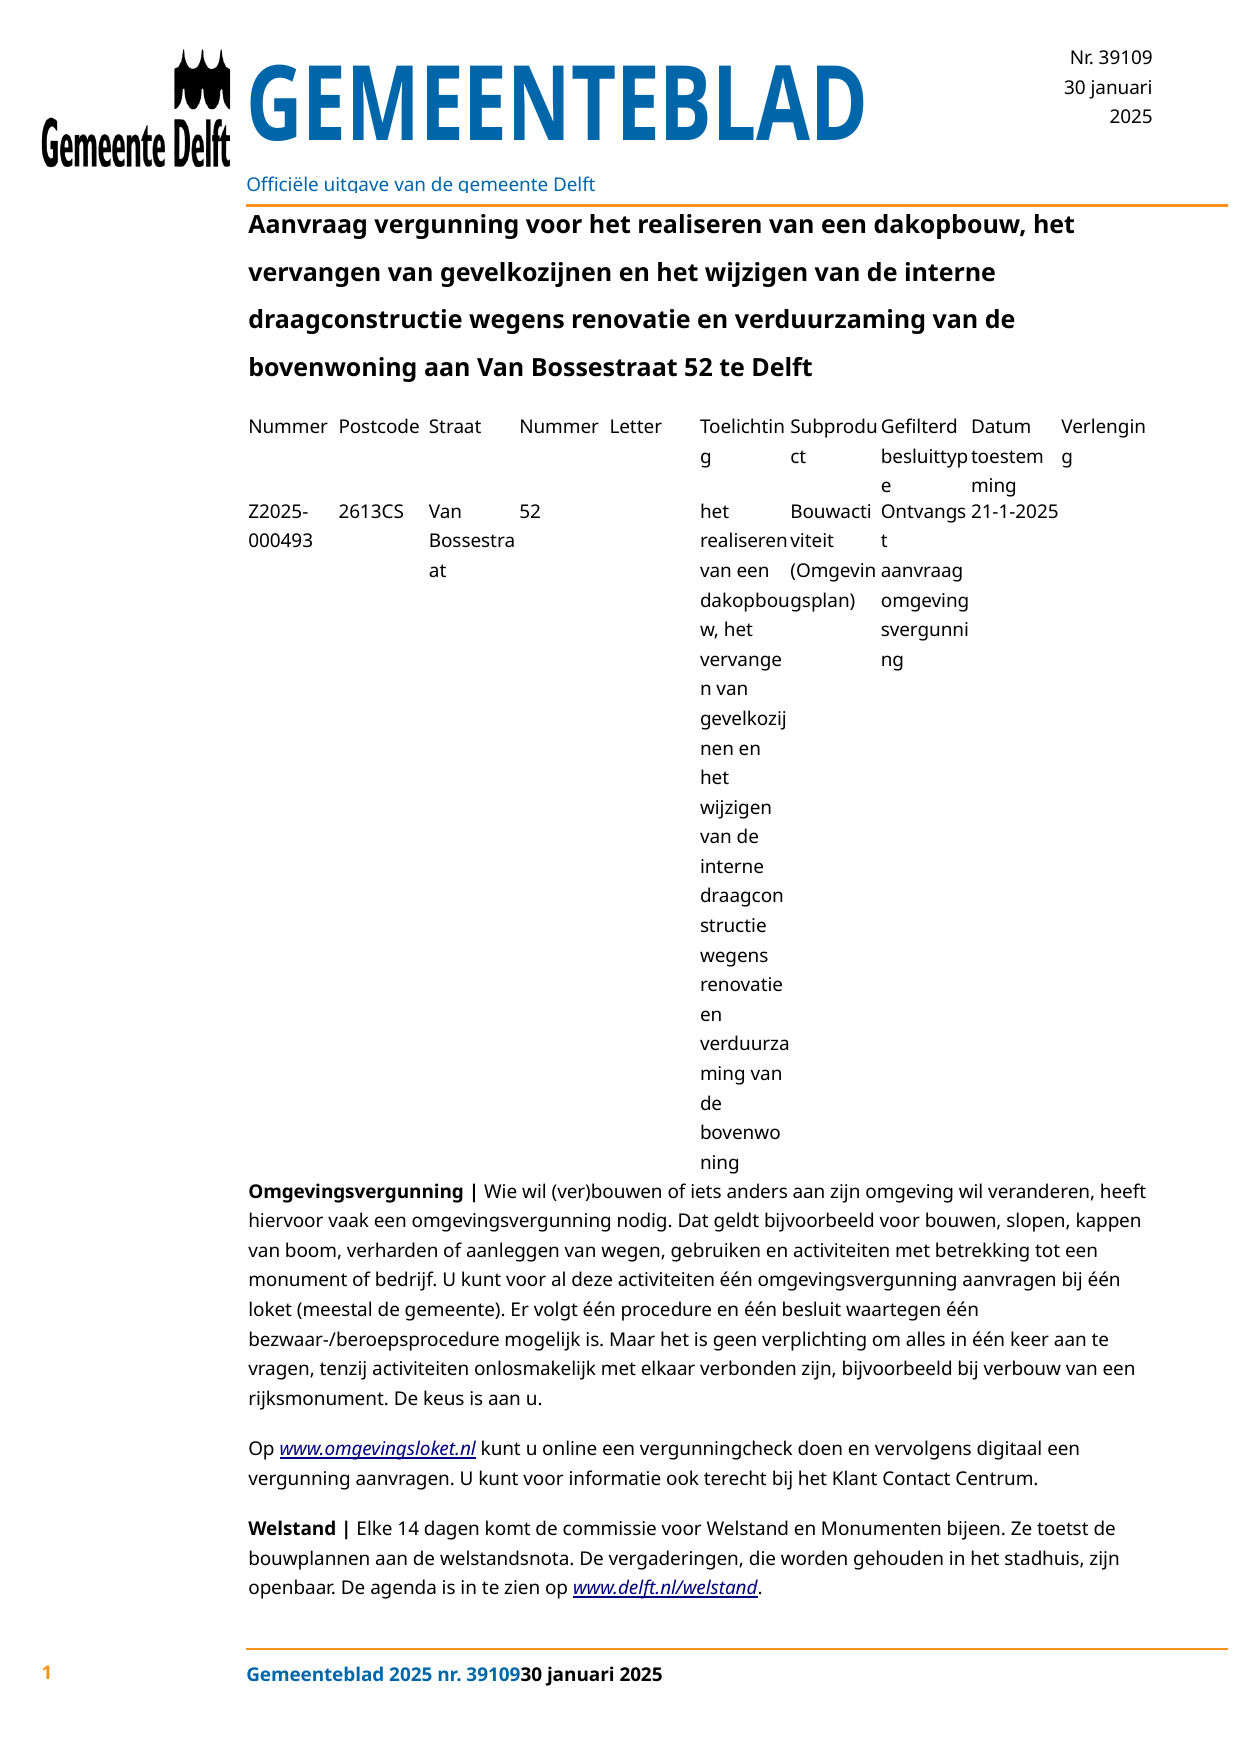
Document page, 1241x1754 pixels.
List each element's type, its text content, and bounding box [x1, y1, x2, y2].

table_header Straat [429, 413, 519, 498]
table_cell 2613CS [338, 498, 429, 1175]
table_cell Ontvangst aanvraag omgevingsvergunning [881, 498, 971, 1175]
picture [41, 47, 231, 172]
table_header Datum toestemming [971, 413, 1061, 498]
table_header Nummer [519, 413, 609, 498]
table_header Nummer [248, 413, 338, 498]
table_header Gefilterd besluittype [881, 413, 971, 498]
text Aanvraag vergunning voor het realiseren van een dakopbouw, het vervangen van gevelkozijnen en het wijzigen van de interne draagconstructie wegens renovatie en verduurzaming van de bovenwoning aan Van Bossestraat 52 te Delft [248, 207, 1152, 384]
table_header Toelichting [700, 413, 790, 498]
table_header Verlenging [1061, 413, 1152, 498]
table_cell Bouwactiviteit (Omgevingsplan) [790, 498, 881, 1175]
table_cell Z2025-000493 [248, 498, 338, 1175]
text Welstand | Elke 14 dagen komt de commissie voor Welstand en Monumenten bijeen. Ze toetst de bouwplannen aan de welstandsnota. De vergaderingen, die worden gehouden in het stadhuis, zijn openbaar. De agenda is in te zien op www.delft.nl/welstand. [248, 1515, 1152, 1600]
table_cell Van Bossestraat [429, 498, 519, 1175]
table_header Postcode [338, 413, 429, 498]
table_cell 21-1-2025 [971, 498, 1061, 1175]
text Omgevingsvergunning | Wie wil (ver)bouwen of iets anders aan zijn omgeving wil veranderen, heeft hiervoor vaak een omgevingsvergunning nodig. Dat geldt bijvoorbeeld voor bouwen, slopen, kappen van boom, verharden of aanleggen van wegen, gebruiken en activiteiten met betrekking tot een monument of bedrijf. U kunt voor al deze activiteiten één omgevingsvergunning aanvragen bij één loket (meestal de gemeente). Er volgt één procedure en één besluit waartegen één bezwaar-/beroepsprocedure mogelijk is. Maar het is geen verplichting om alles in één keer aan te vragen, tenzij activiteiten onlosmakelijk met elkaar verbonden zijn, bijvoorbeeld bij verbouw van een rijksmonument. De keus is aan u. [248, 1178, 1152, 1411]
table_header Subproduct [790, 413, 881, 498]
text Op www.omgevingsloket.nl kunt u online een vergunningcheck doen en vervolgens digitaal een vergunning aanvragen. U kunt voor informatie ook terecht bij het Klant Contact Centrum. [248, 1435, 1152, 1491]
table_cell [1061, 498, 1152, 1175]
table_cell [609, 498, 700, 1175]
table_header Letter [609, 413, 700, 498]
table_cell 52 [519, 498, 609, 1175]
table_cell het realiseren van een dakopbouw, het vervangen van gevelkozijnen en het wijzigen van de interne draagconstructie wegens renovatie en verduurzaming van de bovenwoning [700, 498, 790, 1175]
